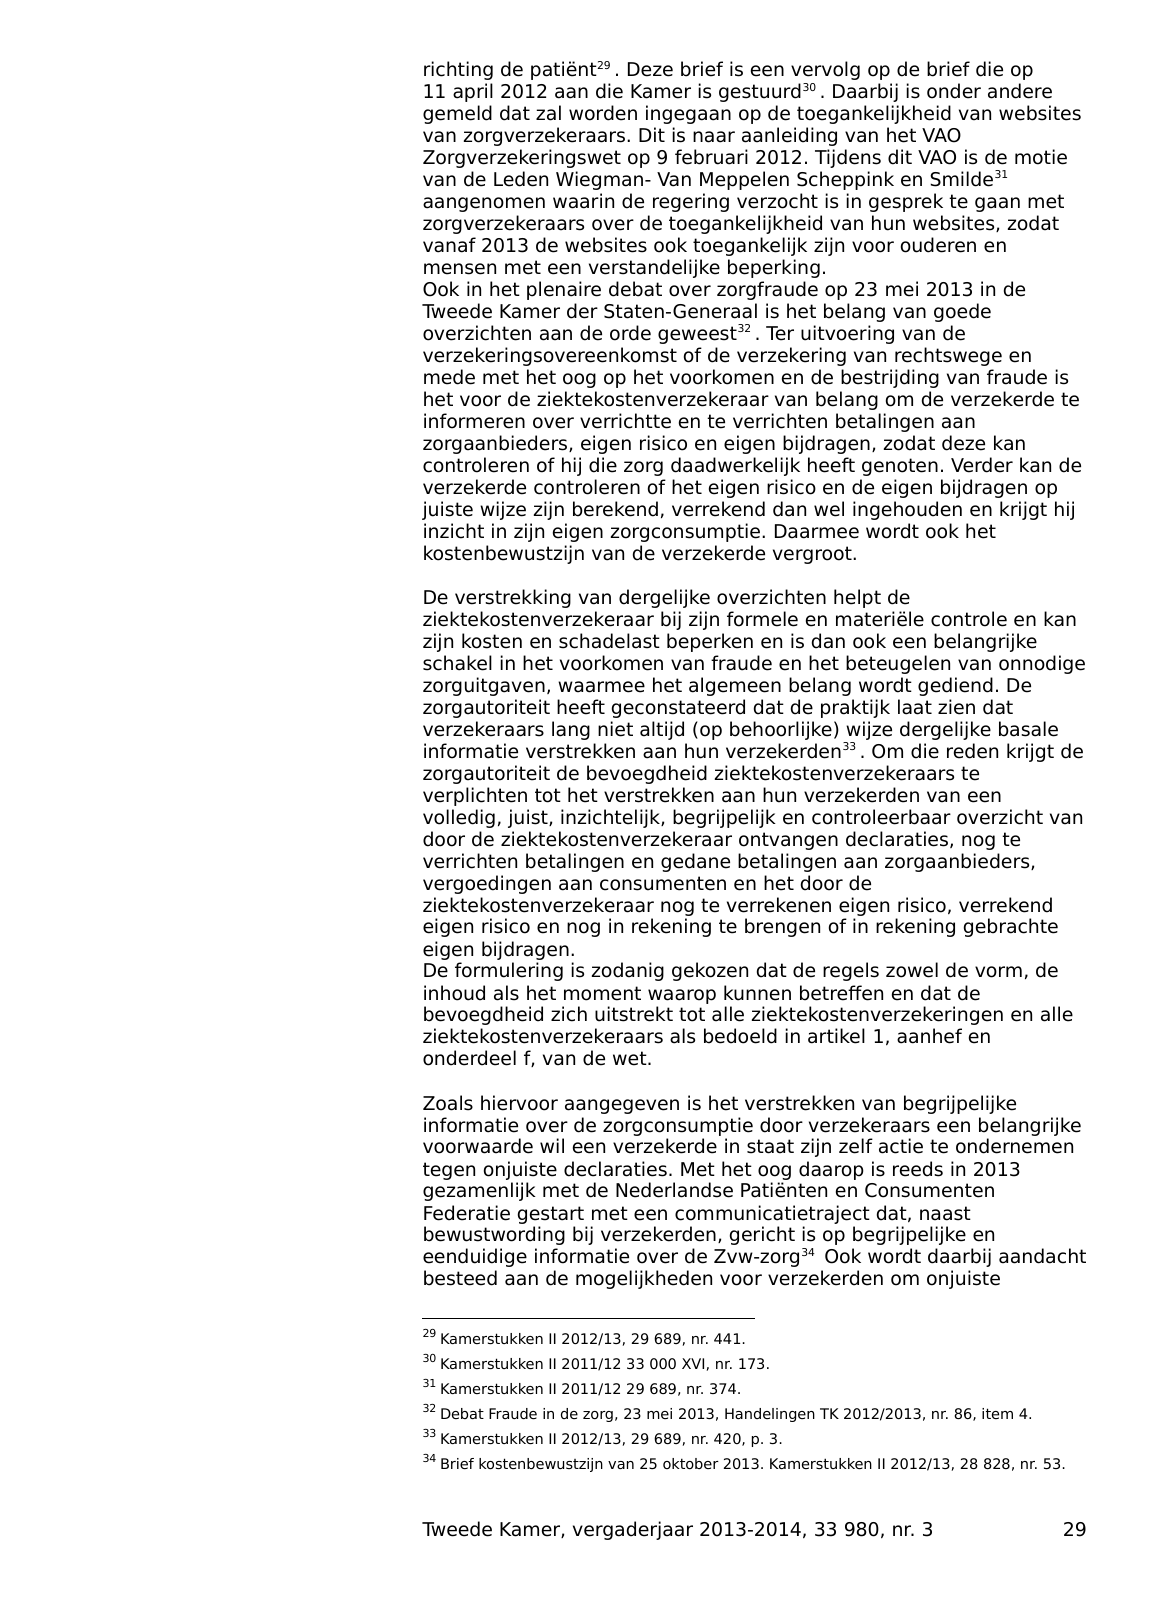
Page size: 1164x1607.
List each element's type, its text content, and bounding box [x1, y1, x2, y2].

text Ook in het plenaire debat over zorgfraude op 23 mei 2013 in de Tweede Kamer der Staten-Generaal is het belang van goede overzichten aan de orde geweest. Ter uitvoering van de verzekeringsovereenkomst of de verzekering van rechtswege en mede met het oog op het voorkomen en de bestrijding van fraude is het voor de ziektekostenverzekeraar van belang om de verzekerde te informeren over verrichtte en te verrichten betalingen aan zorgaanbieders, eigen risico en eigen bijdragen, zodat deze kan controleren of hij die zorg daadwerkelijk heeft genoten. Verder kan de verzekerde controleren of het eigen risico en de eigen bijdragen op juiste wijze zijn berekend, verrekend dan wel ingehouden en krijgt hij inzicht in zijn eigen zorgconsumptie. Daarmee wordt ook het kostenbewustzijn van de verzekerde vergroot. [422, 279, 1087, 564]
text Brief kostenbewustzijn van 25 oktober 2013. Kamerstukken II 2012/13, 28 828, nr. 53. [422, 1452, 1087, 1474]
text De verstrekking van dergelijke overzichten helpt de ziektekostenverzekeraar bij zijn formele en materiële controle en kan zijn kosten en schadelast beperken en is dan ook een belangrijke schakel in het voorkomen van fraude en het beteugelen van onnodige zorguitgaven, waarmee het algemeen belang wordt gediend. De zorgautoriteit heeft geconstateerd dat de praktijk laat zien dat verzekeraars lang niet altijd (op behoorlijke) wijze dergelijke basale informatie verstrekken aan hun verzekerden. Om die reden krijgt de zorgautoriteit de bevoegdheid ziektekostenverzekeraars te verplichten tot het verstrekken aan hun verzekerden van een volledig, juist, inzichtelijk, begrijpelijk en controleerbaar overzicht van door de ziektekostenverzekeraar ontvangen declaraties, nog te verrichten betalingen en gedane betalingen aan zorgaanbieders, vergoedingen aan consumenten en het door de ziektekostenverzekeraar nog te verrekenen eigen risico, verrekend eigen risico en nog in rekening te brengen of in rekening gebrachte eigen bijdragen. [422, 587, 1087, 960]
text De formulering is zodanig gekozen dat de regels zowel de vorm, de inhoud als het moment waarop kunnen betreffen en dat de bevoegdheid zich uitstrekt tot alle ziektekostenverzekeringen en alle ziektekostenverzekeraars als bedoeld in artikel 1, aanhef en onderdeel f, van de wet. [422, 960, 1087, 1070]
text Debat Fraude in de zorg, 23 mei 2013, Handelingen TK 2012/2013, nr. 86, item 4. [422, 1402, 1087, 1424]
text Zoals hiervoor aangegeven is het verstrekken van begrijpelijke informatie over de zorgconsumptie door verzekeraars een belangrijke voorwaarde wil een verzekerde in staat zijn zelf actie te ondernemen tegen onjuiste declaraties. Met het oog daarop is reeds in 2013 gezamenlijk met de Nederlandse Patiënten en Consumenten Federatie gestart met een communicatietraject dat, naast bewustwording bij verzekerden, gericht is op begrijpelijke en eenduidige informatie over de Zvw-zorg Ook wordt daarbij aandacht besteed aan de mogelijkheden voor verzekerden om onjuiste [422, 1092, 1087, 1290]
text Kamerstukken II 2012/13, 29 689, nr. 441. [422, 1327, 1087, 1349]
text Kamerstukken II 2012/13, 29 689, nr. 420, p. 3. [422, 1427, 1087, 1449]
text Kamerstukken II 2011/12 33 000 XVI, nr. 173. [422, 1352, 1087, 1374]
text Kamerstukken II 2011/12 29 689, nr. 374. [422, 1377, 1087, 1399]
text richting de patiënt. Deze brief is een vervolg op de brief die op 11 april 2012 aan die Kamer is gestuurd. Daarbij is onder andere gemeld dat zal worden ingegaan op de toegankelijkheid van websites van zorgverzekeraars. Dit is naar aanleiding van het VAO Zorgverzekeringswet op 9 februari 2012. Tijdens dit VAO is de motie van de Leden Wiegman- Van Meppelen Scheppink en Smilde aangenomen waarin de regering verzocht is in gesprek te gaan met zorgverzekeraars over de toegankelijkheid van hun websites, zodat vanaf 2013 de websites ook toegankelijk zijn voor ouderen en mensen met een verstandelijke beperking. [422, 59, 1087, 279]
